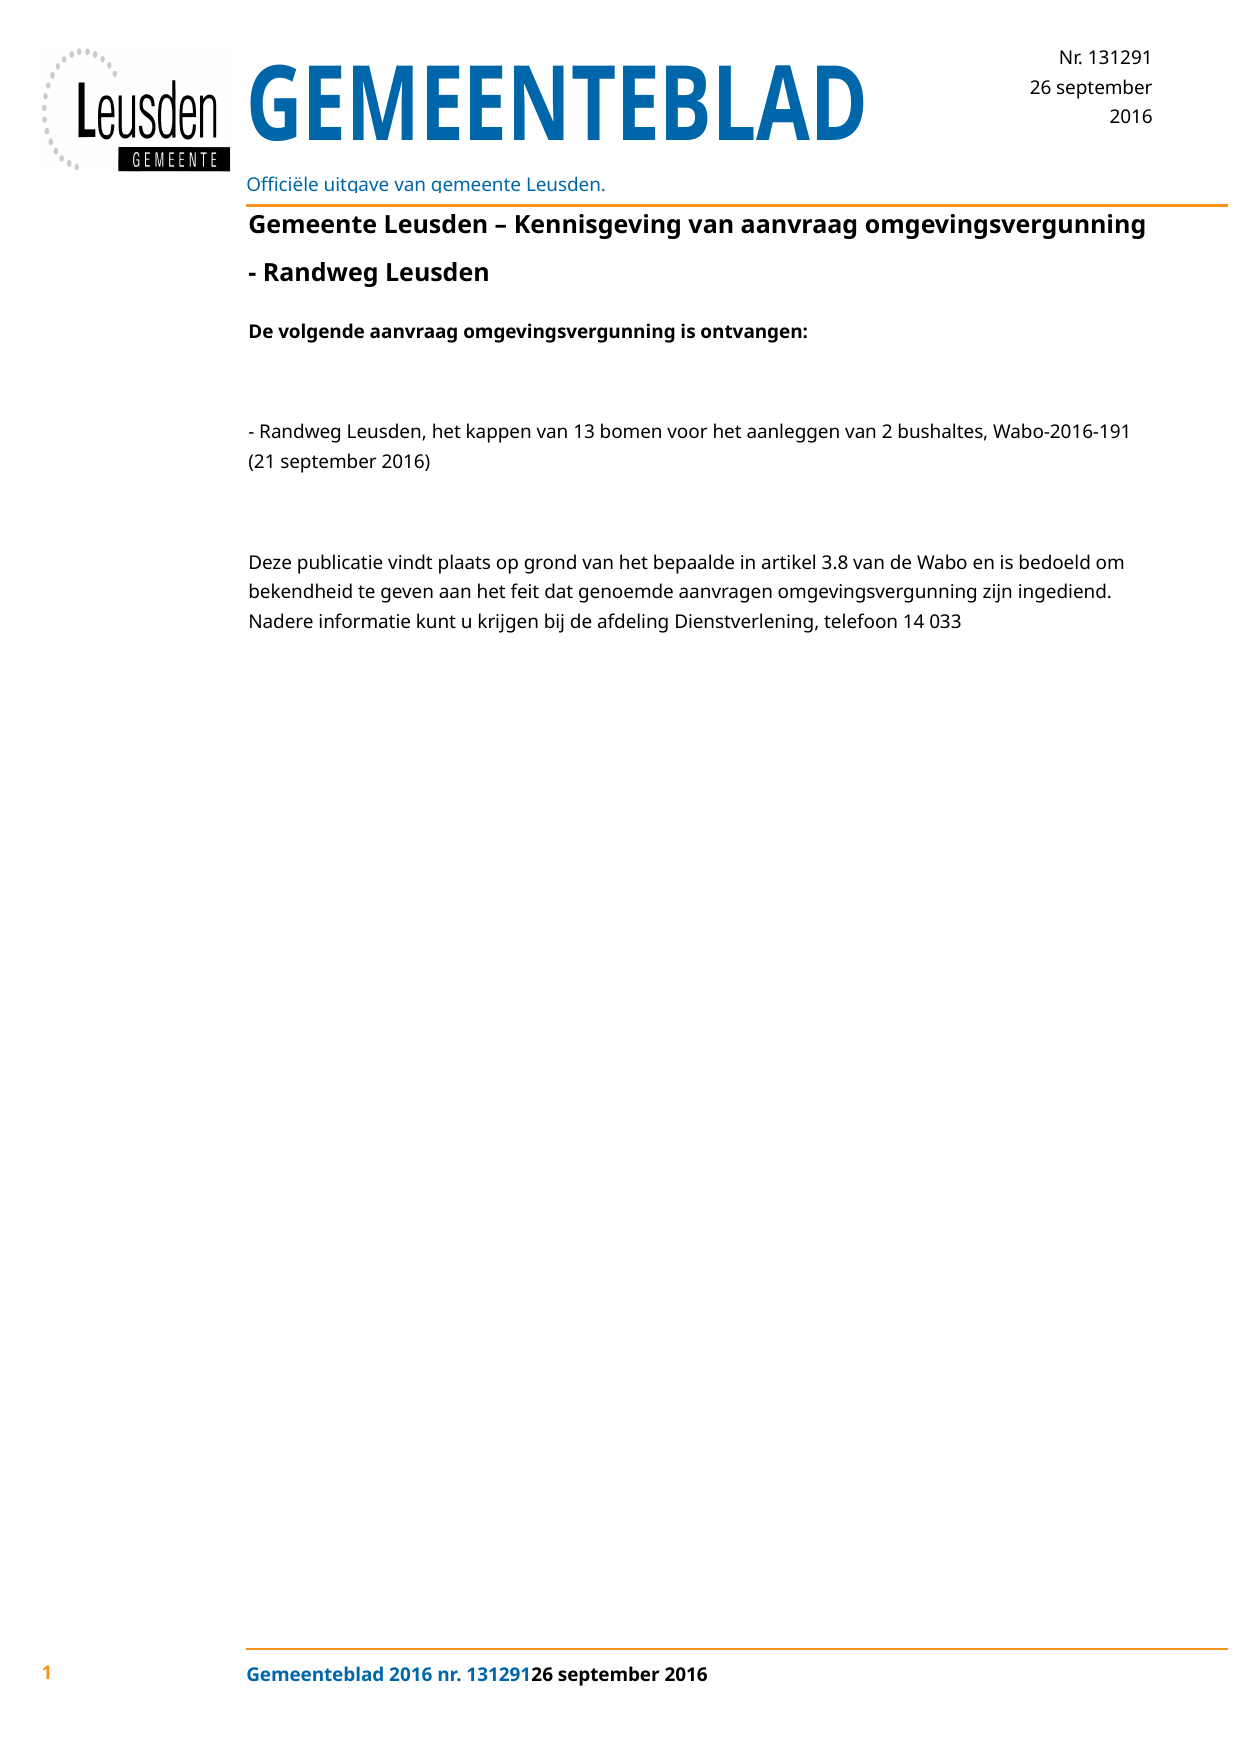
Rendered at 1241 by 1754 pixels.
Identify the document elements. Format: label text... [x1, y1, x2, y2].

text Gemeente Leusden – Kennisgeving van aanvraag omgevingsvergunning - Randweg Leusden [248, 207, 1152, 288]
text De volgende aanvraag omgevingsvergunning is ontvangen: [248, 318, 1152, 344]
picture [41, 47, 231, 172]
text - Randweg Leusden, het kappen van 13 bomen voor het aanleggen van 2 bushaltes, Wabo-2016-191 (21 september 2016) [248, 419, 1152, 474]
text Deze publicatie vindt plaats op grond van het bepaalde in artikel 3.8 van de Wabo en is bedoeld om bekendheid te geven aan het feit dat genoemde aanvragen omgevingsvergunning zijn ingediend. Nadere informatie kunt u krijgen bij de afdeling Dienstverlening, telefoon 14 033 [248, 549, 1152, 634]
